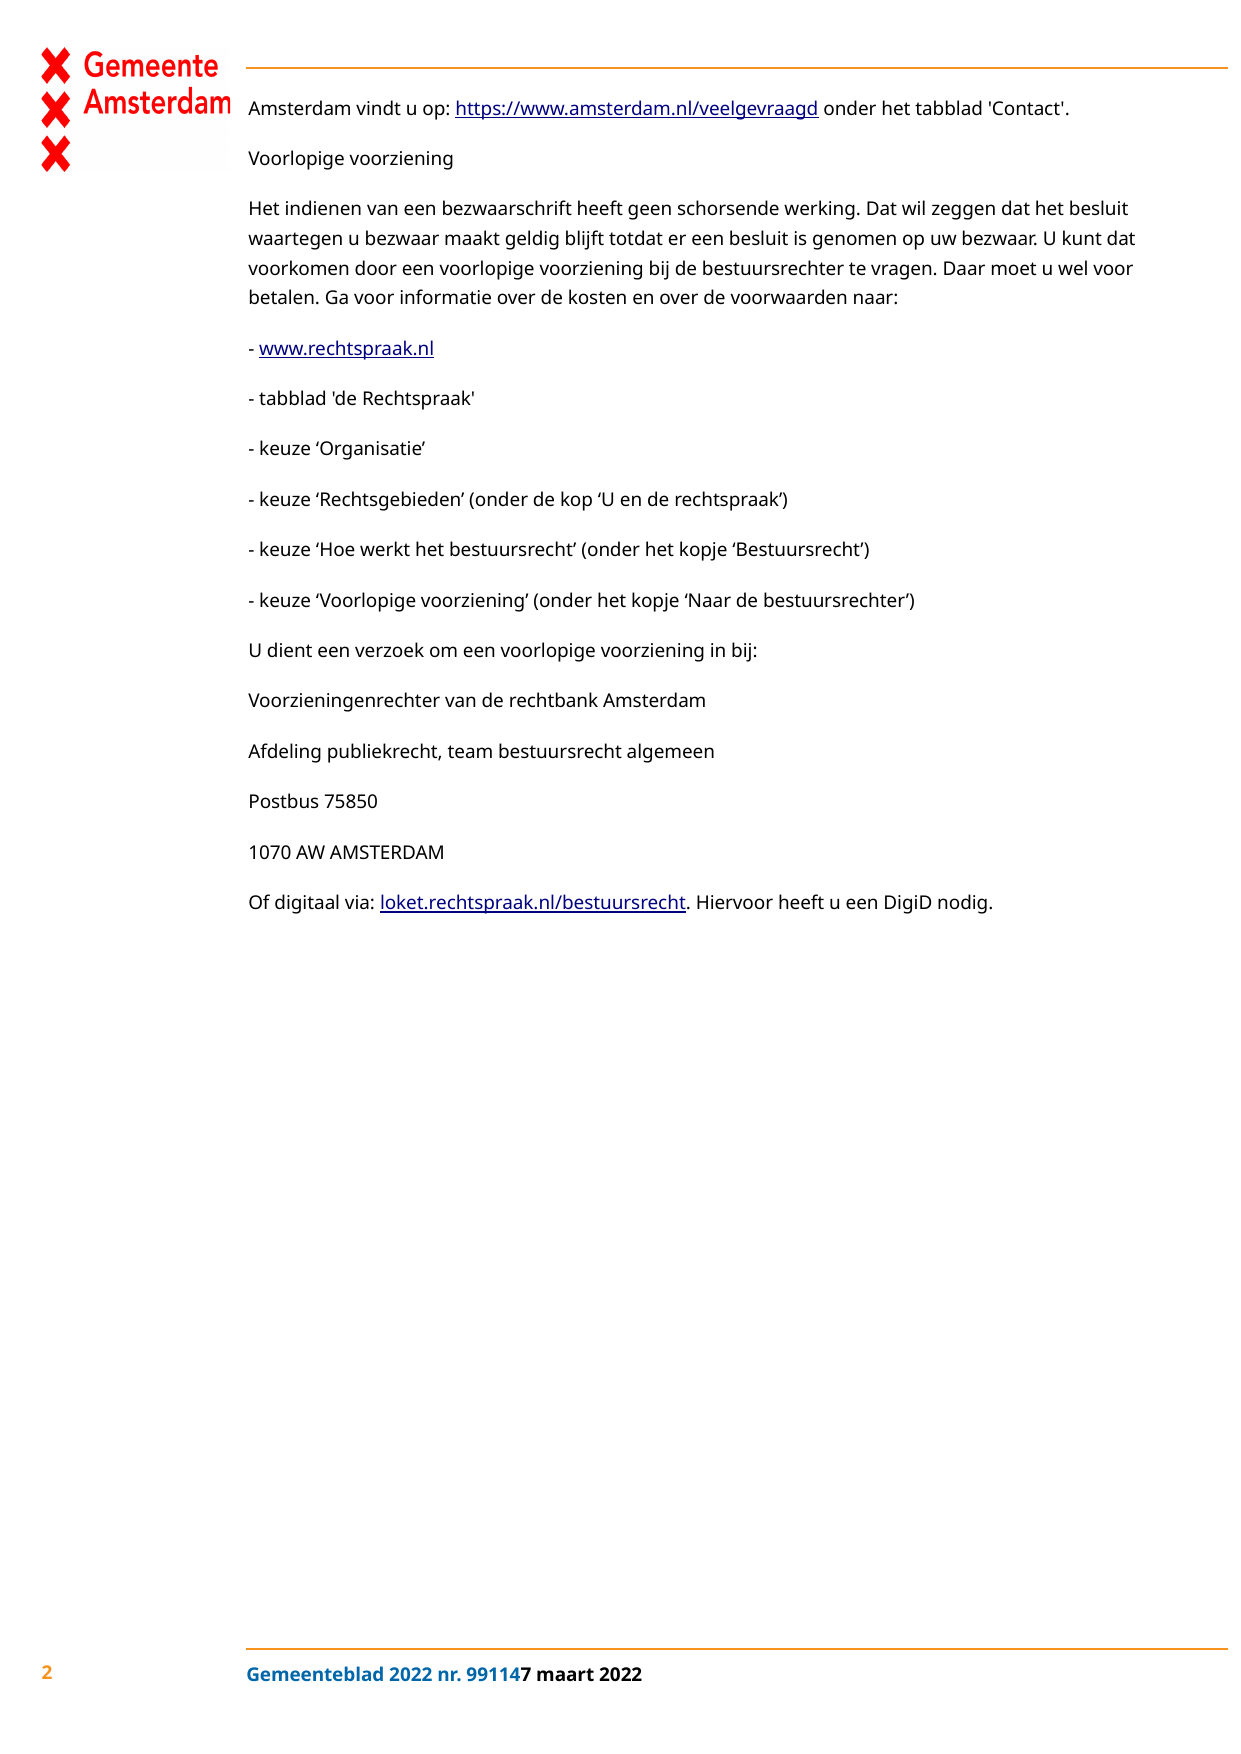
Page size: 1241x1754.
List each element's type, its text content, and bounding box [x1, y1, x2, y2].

text Voorlopige voorziening [248, 145, 1152, 171]
text Het indienen van een bezwaarschrift heeft geen schorsende werking. Dat wil zeggen dat het besluit waartegen u bezwaar maakt geldig blijft totdat er een besluit is genomen op uw bezwaar. U kunt dat voorkomen door een voorlopige voorziening bij de bestuursrechter te vragen. Daar moet u wel voor betalen. Ga voor informatie over de kosten en over de voorwaarden naar: [248, 196, 1152, 310]
text - www.rechtspraak.nl [248, 335, 1152, 361]
text Afdeling publiekrecht, team bestuursrecht algemeen [248, 738, 1152, 764]
text - keuze ‘Hoe werkt het bestuursrecht’ (onder het kopje ‘Bestuursrecht’) [248, 536, 1152, 562]
text U dient een verzoek om een voorlopige voorziening in bij: [248, 637, 1152, 663]
text - keuze ‘Rechtsgebieden’ (onder de kop ‘U en de rechtspraak’) [248, 486, 1152, 512]
text - keuze ‘Voorlopige voorziening’ (onder het kopje ‘Naar de bestuursrechter’) [248, 587, 1152, 613]
picture [41, 47, 231, 172]
text - keuze ‘Organisatie’ [248, 436, 1152, 461]
text Amsterdam vindt u op: https://www.amsterdam.nl/veelgevraagd onder het tabblad 'Contact'. [248, 95, 1152, 121]
text 1070 AW AMSTERDAM [248, 839, 1152, 865]
text Postbus 75850 [248, 788, 1152, 814]
text - tabblad 'de Rechtspraak' [248, 385, 1152, 411]
text Of digitaal via: loket.rechtspraak.nl/bestuursrecht. Hiervoor heeft u een DigiD nodig. [248, 889, 1152, 915]
text Voorzieningenrechter van de rechtbank Amsterdam [248, 688, 1152, 713]
